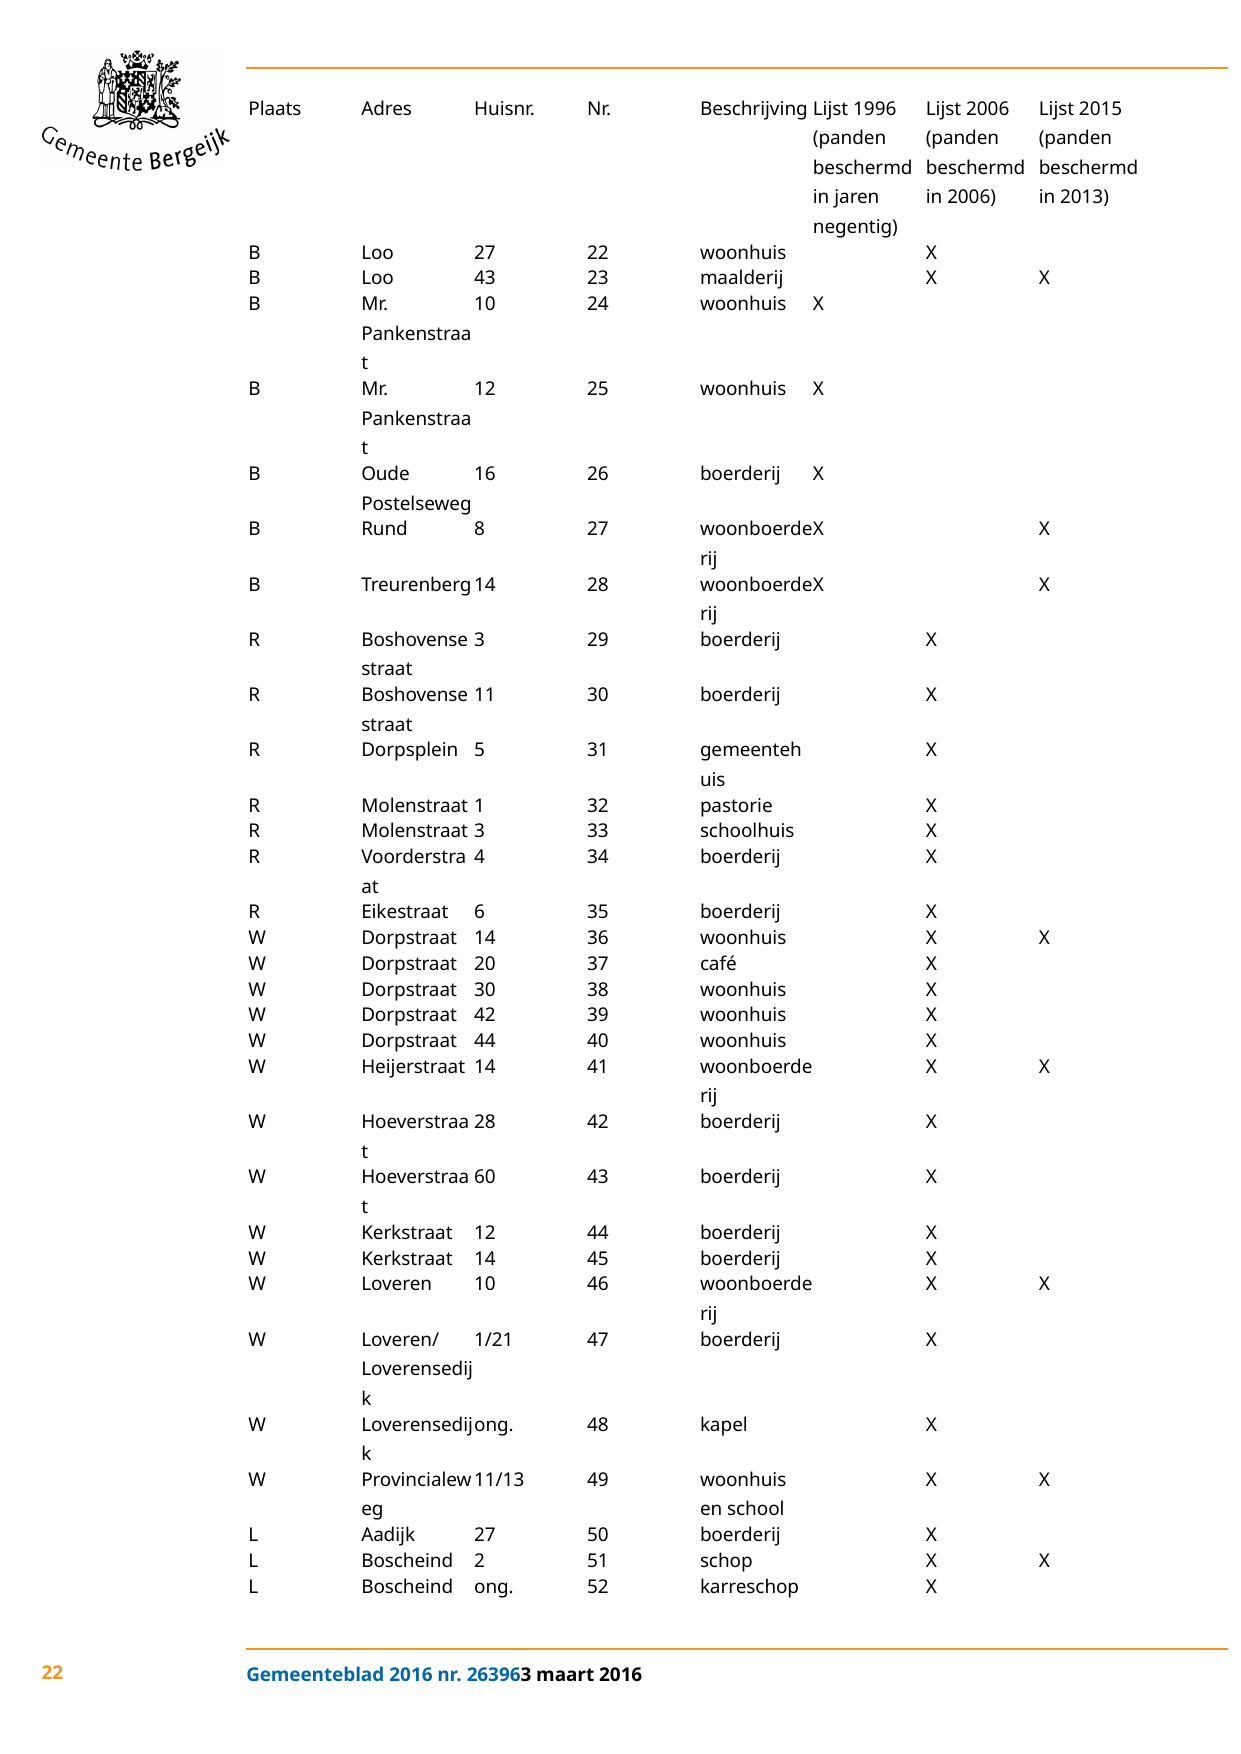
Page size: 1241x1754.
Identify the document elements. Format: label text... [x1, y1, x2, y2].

table_cell woonhuis [700, 1028, 813, 1053]
table_cell 11 [474, 681, 587, 737]
table_cell X [926, 1002, 1038, 1027]
table_cell B [248, 515, 361, 571]
table_cell Eikestraat [361, 899, 474, 924]
table_cell Dorpstraat [361, 925, 474, 950]
table_cell [1039, 1326, 1152, 1411]
table_cell woonhuis [700, 976, 813, 1002]
table_cell [813, 1109, 926, 1164]
table_cell 50 [587, 1521, 700, 1547]
table_cell 14 [474, 1053, 587, 1108]
picture [41, 47, 231, 172]
table_cell W [248, 925, 361, 950]
table_cell boerderij [700, 1109, 813, 1164]
table_cell 28 [587, 571, 700, 626]
table_cell X [926, 950, 1038, 976]
table_cell [813, 1219, 926, 1245]
table_cell 32 [587, 792, 700, 818]
table_cell [1039, 1028, 1152, 1053]
table_cell Heijerstraat [361, 1053, 474, 1108]
table_cell X [926, 792, 1038, 818]
table_cell boerderij [700, 626, 813, 681]
table_cell 30 [587, 681, 700, 737]
table_cell 27 [474, 1521, 587, 1547]
table_cell [1039, 950, 1152, 976]
table_cell Molenstraat [361, 792, 474, 818]
table_cell X [926, 1521, 1038, 1547]
table_cell L [248, 1573, 361, 1598]
table_header Lijst 2006 (panden beschermd in 2006) [926, 95, 1038, 239]
table_cell 12 [474, 1219, 587, 1245]
table_cell 60 [474, 1164, 587, 1219]
table_cell pastorie [700, 792, 813, 818]
table_cell [813, 1521, 926, 1547]
table_cell 36 [587, 925, 700, 950]
table_cell Treurenberg [361, 571, 474, 626]
table_cell woonhuis [700, 375, 813, 460]
table_cell 49 [587, 1466, 700, 1521]
table_cell [813, 1245, 926, 1271]
table_cell boerderij [700, 899, 813, 924]
table_cell woonhuis [700, 925, 813, 950]
table_cell 2 [474, 1547, 587, 1573]
table_cell café [700, 950, 813, 976]
table_cell [1039, 792, 1152, 818]
table_cell 3 [474, 818, 587, 843]
table_cell 30 [474, 976, 587, 1002]
table_cell maalderij [700, 265, 813, 290]
table_cell [813, 818, 926, 843]
table_cell 6 [474, 899, 587, 924]
table_cell W [248, 1466, 361, 1521]
table_cell Dorpstraat [361, 1002, 474, 1027]
table_cell ong. [474, 1411, 587, 1466]
table_cell X [926, 844, 1038, 899]
table_cell woonhuis [700, 239, 813, 264]
table_cell B [248, 239, 361, 264]
table_cell R [248, 818, 361, 843]
table_cell [813, 1547, 926, 1573]
table_cell [813, 1002, 926, 1027]
table_cell 33 [587, 818, 700, 843]
table_cell [1039, 1002, 1152, 1027]
table_cell [1039, 460, 1152, 515]
table_cell L [248, 1521, 361, 1547]
table_cell X [813, 515, 926, 571]
table_cell W [248, 1219, 361, 1245]
table_cell [813, 1326, 926, 1411]
table_cell [813, 792, 926, 818]
table_cell [1039, 239, 1152, 264]
table_cell [1039, 681, 1152, 737]
table_cell X [926, 1028, 1038, 1053]
table_cell gemeentehuis [700, 737, 813, 792]
table_cell 37 [587, 950, 700, 976]
table_cell X [926, 681, 1038, 737]
table_cell B [248, 460, 361, 515]
table_cell 31 [587, 737, 700, 792]
table_cell [1039, 375, 1152, 460]
table_cell [1039, 290, 1152, 375]
table_cell Kerkstraat [361, 1219, 474, 1245]
table_cell X [926, 1271, 1038, 1326]
table_cell X [926, 1164, 1038, 1219]
table_cell X [926, 1547, 1038, 1573]
table_cell X [926, 265, 1038, 290]
table_cell 43 [474, 265, 587, 290]
table_cell [1039, 818, 1152, 843]
table_cell Loo [361, 239, 474, 264]
table_cell Boscheind [361, 1547, 474, 1573]
table_cell W [248, 1002, 361, 1027]
table_cell 22 [587, 239, 700, 264]
table_cell Kerkstraat [361, 1245, 474, 1271]
table_cell woonhuis en school [700, 1466, 813, 1521]
table_cell 14 [474, 925, 587, 950]
table_cell [813, 737, 926, 792]
table_cell 14 [474, 571, 587, 626]
table_cell 27 [587, 515, 700, 571]
table_cell 28 [474, 1109, 587, 1164]
table_cell 16 [474, 460, 587, 515]
table_cell [813, 239, 926, 264]
table_cell Hoeverstraat [361, 1109, 474, 1164]
table_cell boerderij [700, 844, 813, 899]
table_cell 5 [474, 737, 587, 792]
table_cell [813, 1164, 926, 1219]
table_header Nr. [587, 95, 700, 239]
table_cell [1039, 844, 1152, 899]
table_cell 34 [587, 844, 700, 899]
table_cell woonboerderij [700, 1271, 813, 1326]
table_cell 46 [587, 1271, 700, 1326]
table_cell woonhuis [700, 290, 813, 375]
table_cell X [926, 1573, 1038, 1598]
table_cell 10 [474, 290, 587, 375]
table_cell woonboerderij [700, 1053, 813, 1108]
table_cell schop [700, 1547, 813, 1573]
table_cell 11/13 [474, 1466, 587, 1521]
table_cell X [1039, 265, 1152, 290]
table_cell Mr. Pankenstraat [361, 290, 474, 375]
table_cell 8 [474, 515, 587, 571]
table_cell X [813, 460, 926, 515]
table_header Huisnr. [474, 95, 587, 239]
table_cell 24 [587, 290, 700, 375]
table_header Lijst 2015 (panden beschermd in 2013) [1039, 95, 1152, 239]
table_cell [926, 460, 1038, 515]
table_cell karreschop [700, 1573, 813, 1598]
table_cell 20 [474, 950, 587, 976]
table_cell 52 [587, 1573, 700, 1598]
table_cell X [926, 1219, 1038, 1245]
table_cell [813, 1053, 926, 1108]
table_cell Provincialeweg [361, 1466, 474, 1521]
table_cell X [926, 976, 1038, 1002]
table_cell Dorpstraat [361, 976, 474, 1002]
table_cell Mr. Pankenstraat [361, 375, 474, 460]
table_cell [1039, 1411, 1152, 1466]
table_cell 44 [474, 1028, 587, 1053]
table_header Lijst 1996 (panden beschermd in jaren negentig) [813, 95, 926, 239]
table_cell X [926, 1245, 1038, 1271]
table_cell 40 [587, 1028, 700, 1053]
table_cell ong. [474, 1573, 587, 1598]
table_cell W [248, 1164, 361, 1219]
table_cell W [248, 1109, 361, 1164]
table_cell Dorpsplein [361, 737, 474, 792]
table_cell 48 [587, 1411, 700, 1466]
table_cell Loverensedijk [361, 1411, 474, 1466]
table_cell Rund [361, 515, 474, 571]
table_cell kapel [700, 1411, 813, 1466]
table_cell R [248, 681, 361, 737]
table_cell 47 [587, 1326, 700, 1411]
table_cell [1039, 737, 1152, 792]
table_cell Loveren/Loverensedijk [361, 1326, 474, 1411]
table_cell 38 [587, 976, 700, 1002]
table_cell [813, 626, 926, 681]
table_cell X [1039, 1053, 1152, 1108]
table_cell [813, 976, 926, 1002]
table_cell X [813, 375, 926, 460]
table_cell [813, 1411, 926, 1466]
table_cell X [1039, 925, 1152, 950]
table_cell [926, 515, 1038, 571]
table_cell 45 [587, 1245, 700, 1271]
table_cell Hoeverstraat [361, 1164, 474, 1219]
table_cell B [248, 265, 361, 290]
table_cell R [248, 626, 361, 681]
table_cell [1039, 1245, 1152, 1271]
table_cell 12 [474, 375, 587, 460]
table_cell X [926, 737, 1038, 792]
table_cell 51 [587, 1547, 700, 1573]
table_cell W [248, 1028, 361, 1053]
table_cell [926, 571, 1038, 626]
table_cell 23 [587, 265, 700, 290]
table_cell R [248, 737, 361, 792]
table_cell [1039, 1573, 1152, 1598]
table_cell R [248, 792, 361, 818]
table_cell 3 [474, 626, 587, 681]
table_cell [1039, 1109, 1152, 1164]
table_cell L [248, 1547, 361, 1573]
table_cell 42 [587, 1109, 700, 1164]
table_cell X [926, 1326, 1038, 1411]
table_cell Oude Postelseweg [361, 460, 474, 515]
table_header Plaats [248, 95, 361, 239]
table_cell W [248, 1271, 361, 1326]
table_cell [813, 1466, 926, 1521]
table_cell [813, 1573, 926, 1598]
table_cell [1039, 1164, 1152, 1219]
table_cell B [248, 290, 361, 375]
table_cell 42 [474, 1002, 587, 1027]
table_cell X [1039, 1271, 1152, 1326]
table_cell W [248, 1326, 361, 1411]
table_header Beschrijving [700, 95, 813, 239]
table_cell X [1039, 1547, 1152, 1573]
table_cell [813, 1028, 926, 1053]
table_cell Molenstraat [361, 818, 474, 843]
table_cell woonboerderij [700, 515, 813, 571]
table_cell 39 [587, 1002, 700, 1027]
table_cell [1039, 1521, 1152, 1547]
table_header Adres [361, 95, 474, 239]
table_cell [813, 844, 926, 899]
table_cell X [813, 571, 926, 626]
table_cell boerderij [700, 1245, 813, 1271]
table_cell X [926, 239, 1038, 264]
table_cell 10 [474, 1271, 587, 1326]
table_cell X [926, 899, 1038, 924]
table_cell 1 [474, 792, 587, 818]
table_cell Voorderstraat [361, 844, 474, 899]
table_cell B [248, 375, 361, 460]
table_cell boerderij [700, 681, 813, 737]
table_cell 27 [474, 239, 587, 264]
table_cell woonboerderij [700, 571, 813, 626]
table_cell Loveren [361, 1271, 474, 1326]
table_cell X [926, 1053, 1038, 1108]
table_cell boerderij [700, 1521, 813, 1547]
table_cell X [1039, 571, 1152, 626]
table_cell Dorpstraat [361, 950, 474, 976]
table_cell Boshovensestraat [361, 681, 474, 737]
table_cell boerderij [700, 460, 813, 515]
table_cell X [813, 290, 926, 375]
table_cell X [926, 1466, 1038, 1521]
table_cell boerderij [700, 1164, 813, 1219]
table_cell [813, 899, 926, 924]
table_cell W [248, 1411, 361, 1466]
table_cell [813, 681, 926, 737]
table_cell B [248, 571, 361, 626]
table_cell 26 [587, 460, 700, 515]
table_cell woonhuis [700, 1002, 813, 1027]
table_cell 25 [587, 375, 700, 460]
table_cell 41 [587, 1053, 700, 1108]
table_cell boerderij [700, 1326, 813, 1411]
table_cell R [248, 844, 361, 899]
table_cell 1/21 [474, 1326, 587, 1411]
table_cell Dorpstraat [361, 1028, 474, 1053]
table_cell schoolhuis [700, 818, 813, 843]
table_cell [1039, 899, 1152, 924]
table_cell W [248, 1053, 361, 1108]
table_cell 29 [587, 626, 700, 681]
table_cell [813, 265, 926, 290]
table_cell [813, 925, 926, 950]
table_cell 43 [587, 1164, 700, 1219]
table_cell 4 [474, 844, 587, 899]
table_cell [1039, 976, 1152, 1002]
table_cell W [248, 1245, 361, 1271]
table_cell [926, 290, 1038, 375]
table_cell [1039, 626, 1152, 681]
table_cell [813, 950, 926, 976]
table_cell [1039, 1219, 1152, 1245]
table_cell R [248, 899, 361, 924]
table_cell [813, 1271, 926, 1326]
table_cell X [1039, 1466, 1152, 1521]
table_cell 14 [474, 1245, 587, 1271]
table_cell X [926, 818, 1038, 843]
table_cell W [248, 950, 361, 976]
table_cell boerderij [700, 1219, 813, 1245]
table_cell Boshovensestraat [361, 626, 474, 681]
table_cell X [926, 925, 1038, 950]
table_cell 35 [587, 899, 700, 924]
table_cell 44 [587, 1219, 700, 1245]
table_cell X [1039, 515, 1152, 571]
table_cell X [926, 1411, 1038, 1466]
table_cell X [926, 1109, 1038, 1164]
table_cell [926, 375, 1038, 460]
table_cell Boscheind [361, 1573, 474, 1598]
table_cell Loo [361, 265, 474, 290]
table_cell Aadijk [361, 1521, 474, 1547]
table_cell W [248, 976, 361, 1002]
table_cell X [926, 626, 1038, 681]
